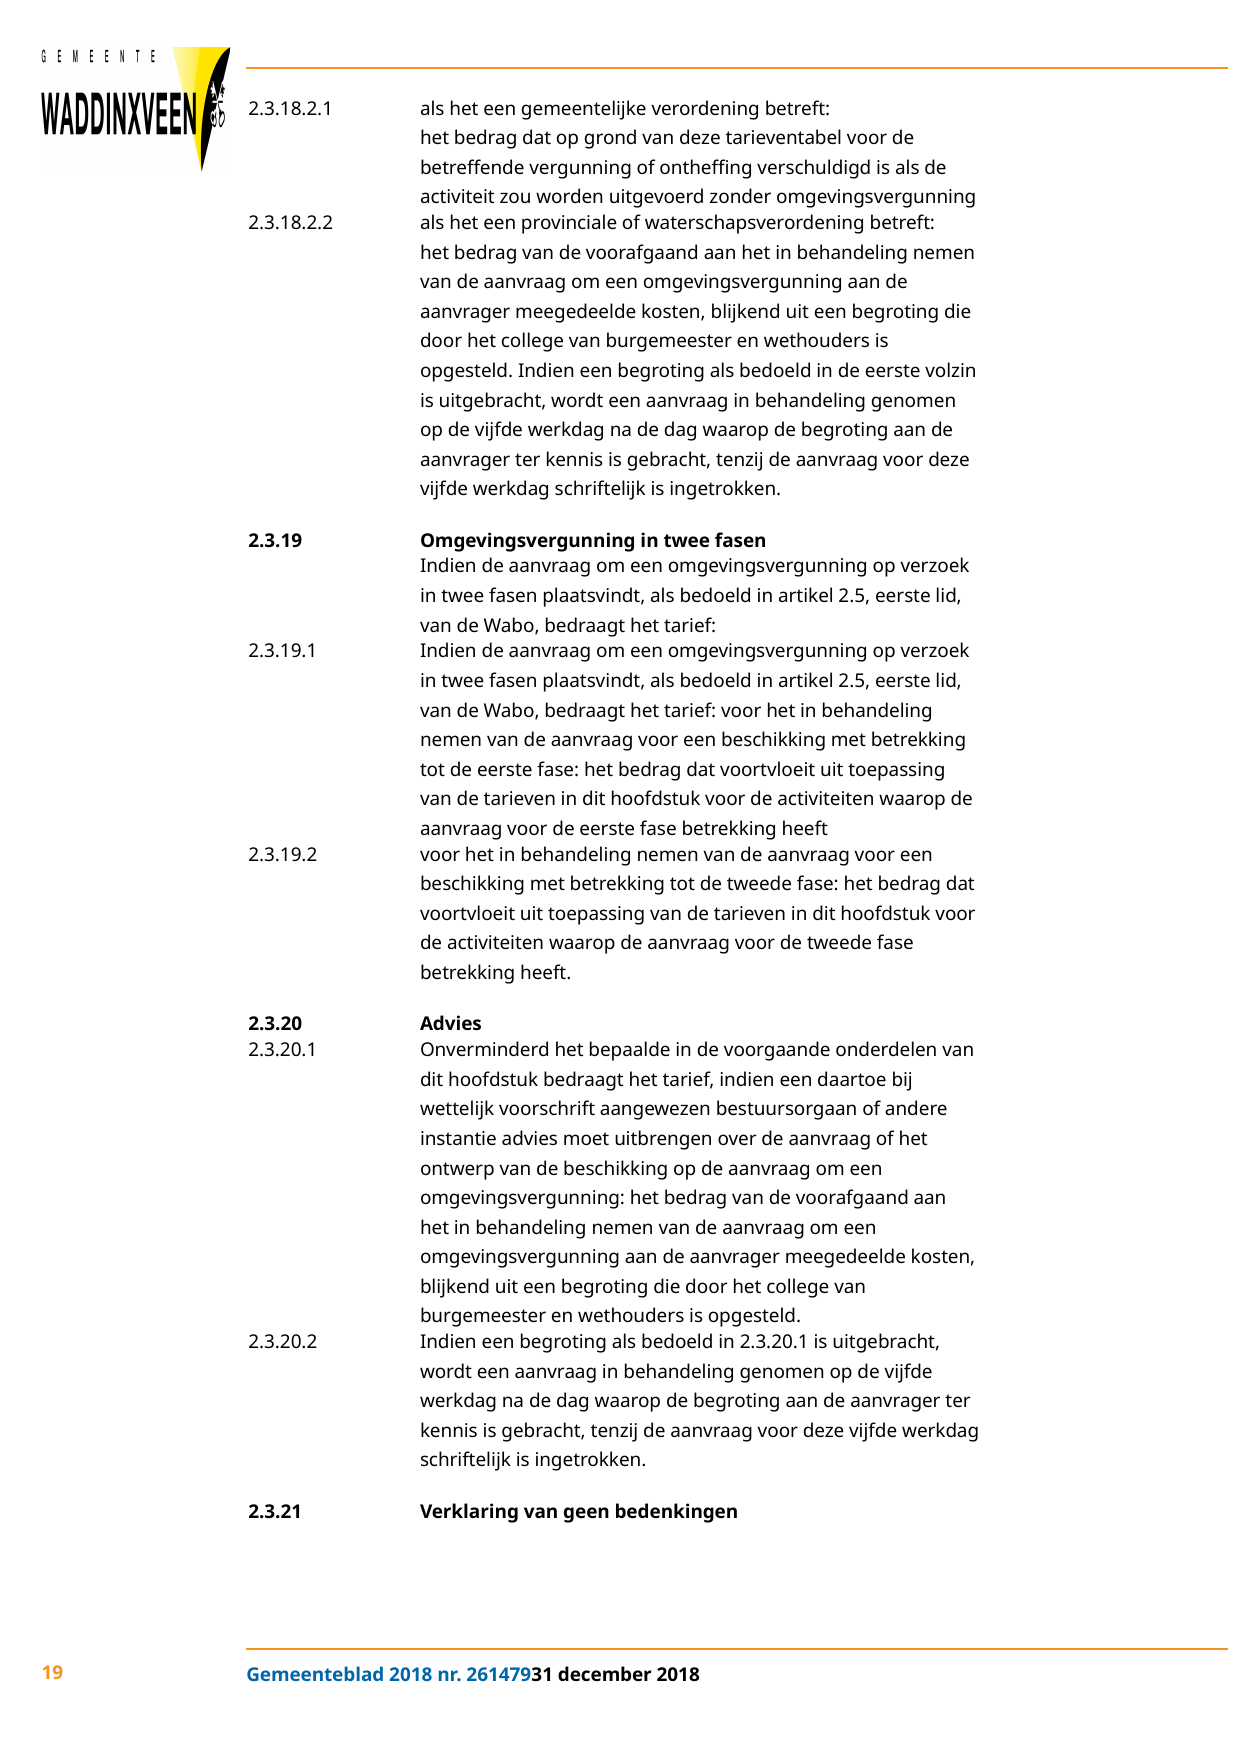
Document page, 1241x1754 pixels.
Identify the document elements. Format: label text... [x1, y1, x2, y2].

table_cell Onverminderd het bepaalde in de voorgaande onderdelen van dit hoofdstuk bedraagt het tarief, indien een daartoe bij wettelijk voorschrift aangewezen bestuursorgaan of andere instantie advies moet uitbrengen over de aanvraag of het ontwerp van de beschikking op de aanvraag om een omgevingsvergunning: het bedrag van de voorafgaand aan het in behandeling nemen van de aanvraag om een omgevingsvergunning aan de aanvrager meegedeelde kosten, blijkend uit een begroting die door het college van burgemeester en wethouders is opgesteld. [420, 1036, 980, 1328]
table_cell [248, 1473, 1152, 1498]
table_cell 2.3.20.1 [248, 1036, 420, 1328]
table_cell 2.3.19.2 [248, 841, 420, 985]
table_cell Indien een begroting als bedoeld in 2.3.20.1 is uitgebracht, wordt een aanvraag in behandeling genomen op de vijfde werkdag na de dag waarop de begroting aan de aanvrager ter kennis is gebracht, tenzij de aanvraag voor deze vijfde werkdag schriftelijk is ingetrokken. [420, 1328, 980, 1472]
table_cell [980, 553, 1152, 638]
table_cell 2.3.19.1 [248, 638, 420, 841]
table_cell Verklaring van geen bedenkingen [420, 1498, 980, 1524]
table_cell [980, 1328, 1152, 1472]
table_cell Advies [420, 1011, 980, 1036]
table_cell [980, 1011, 1152, 1036]
table_cell [980, 1498, 1152, 1524]
picture [41, 47, 231, 172]
table_cell Omgevingsvergunning in twee fasen [420, 527, 980, 553]
table_cell 2.3.20.2 [248, 1328, 420, 1472]
table_cell [248, 553, 420, 638]
table_cell 2.3.20 [248, 1011, 420, 1036]
table_cell 2.3.19 [248, 527, 420, 553]
table_cell [980, 209, 1152, 501]
table_cell [248, 501, 1152, 527]
table_cell [980, 841, 1152, 985]
table_cell 2.3.21 [248, 1498, 420, 1524]
table_cell Indien de aanvraag om een omgevingsvergunning op verzoek in twee fasen plaatsvindt, als bedoeld in artikel 2.5, eerste lid, van de Wabo, bedraagt het tarief: voor het in behandeling nemen van de aanvraag voor een beschikking met betrekking tot de eerste fase: het bedrag dat voortvloeit uit toepassing van de tarieven in dit hoofdstuk voor de activiteiten waarop de aanvraag voor de eerste fase betrekking heeft [420, 638, 980, 841]
table_cell 2.3.18.2.1 [248, 95, 420, 209]
table_cell [980, 527, 1152, 553]
table_cell voor het in behandeling nemen van de aanvraag voor een beschikking met betrekking tot de tweede fase: het bedrag dat voortvloeit uit toepassing van de tarieven in dit hoofdstuk voor de activiteiten waarop de aanvraag voor de tweede fase betrekking heeft. [420, 841, 980, 985]
table_cell 2.3.18.2.2 [248, 209, 420, 501]
table_cell Indien de aanvraag om een omgevingsvergunning op verzoek in twee fasen plaatsvindt, als bedoeld in artikel 2.5, eerste lid, van de Wabo, bedraagt het tarief: [420, 553, 980, 638]
table_cell [980, 1036, 1152, 1328]
table_cell als het een provinciale of waterschapsverordening betreft: het bedrag van de voorafgaand aan het in behandeling nemen van de aanvraag om een omgevingsvergunning aan de aanvrager meegedeelde kosten, blijkend uit een begroting die door het college van burgemeester en wethouders is opgesteld. Indien een begroting als bedoeld in de eerste volzin is uitgebracht, wordt een aanvraag in behandeling genomen op de vijfde werkdag na de dag waarop de begroting aan de aanvrager ter kennis is gebracht, tenzij de aanvraag voor deze vijfde werkdag schriftelijk is ingetrokken. [420, 209, 980, 501]
table_cell als het een gemeentelijke verordening betreft: het bedrag dat op grond van deze tarieventabel voor de betreffende vergunning of ontheffing verschuldigd is als de activiteit zou worden uitgevoerd zonder omgevingsvergunning [420, 95, 980, 209]
table_cell [980, 95, 1152, 209]
table_cell [248, 985, 1152, 1011]
table_cell [980, 638, 1152, 841]
